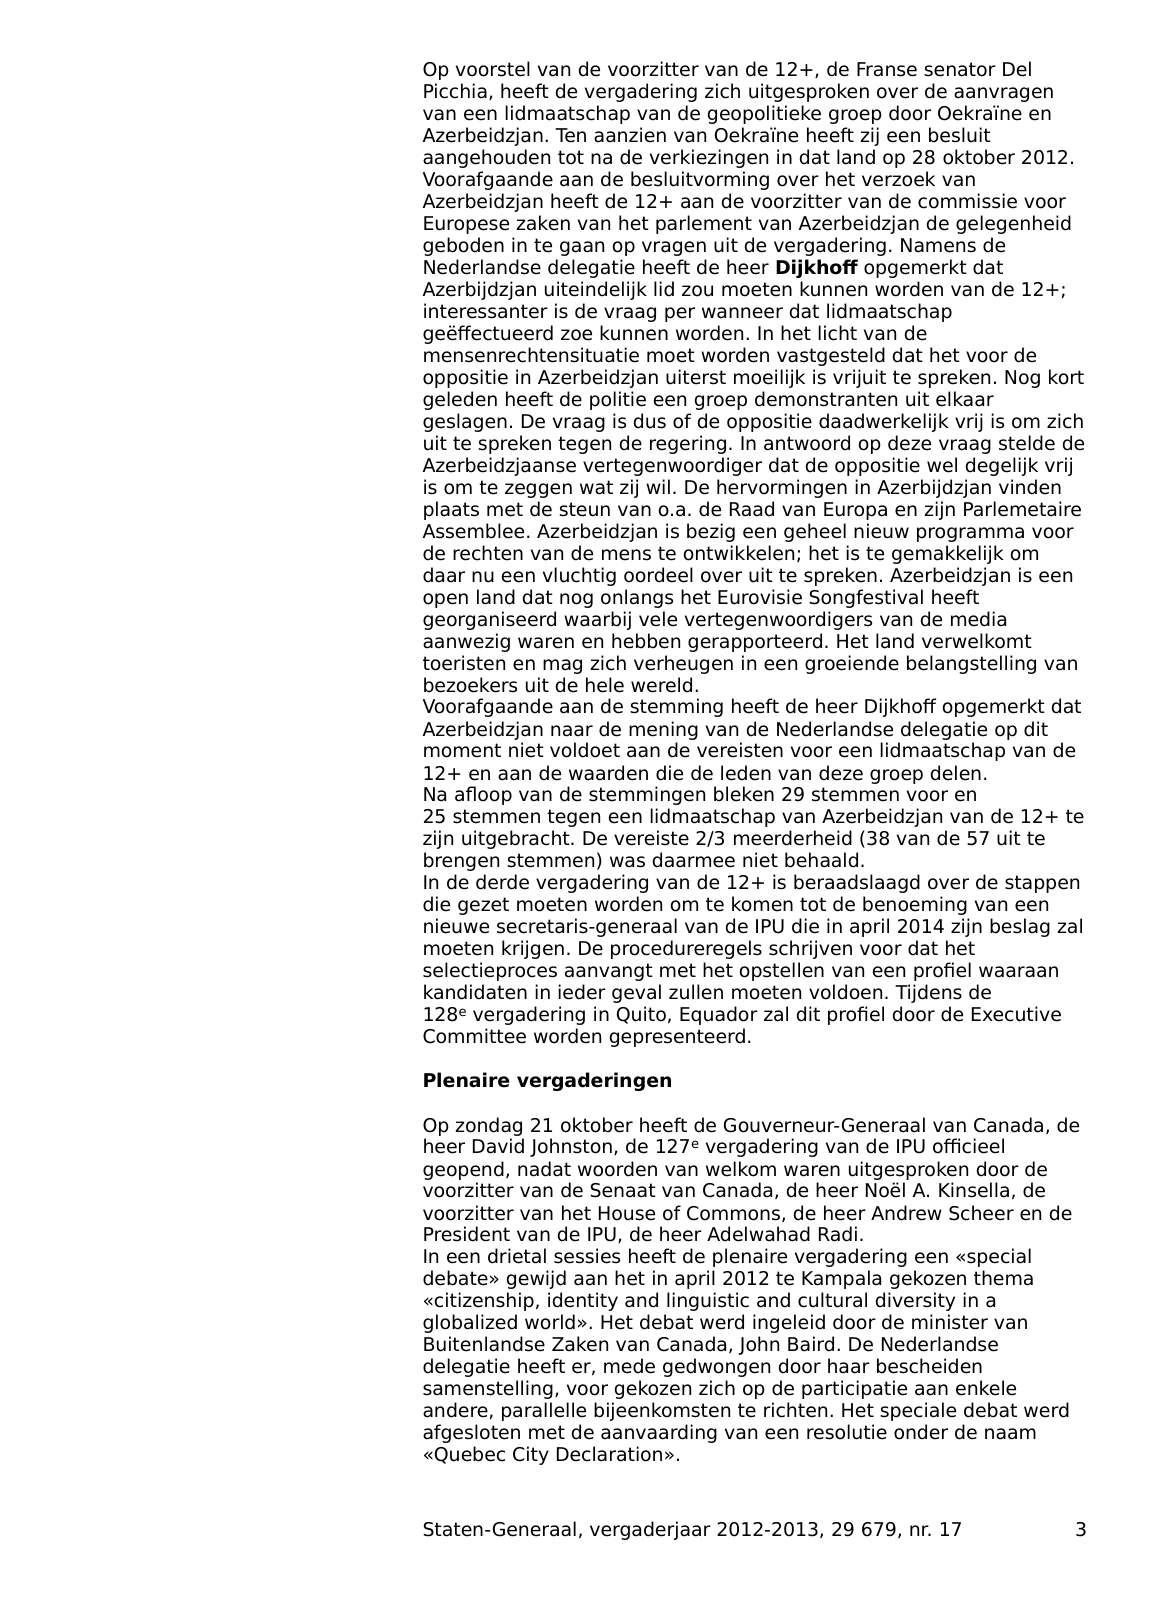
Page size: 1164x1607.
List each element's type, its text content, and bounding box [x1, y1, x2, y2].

text Na afloop van de stemmingen bleken 29 stemmen voor en 25 stemmen tegen een lidmaatschap van Azerbeidzjan van de 12+ te zijn uitgebracht. De vereiste 2/3 meerderheid (38 van de 57 uit te brengen stemmen) was daarmee niet behaald. [422, 784, 1087, 872]
text Voorafgaande aan de stemming heeft de heer Dijkhoff opgemerkt dat Azerbeidzjan naar de mening van de Nederlandse delegatie op dit moment niet voldoet aan de vereisten voor een lidmaatschap van de 12+ en aan de waarden die de leden van deze groep delen. [422, 696, 1087, 784]
text Op zondag 21 oktober heeft de Gouverneur-Generaal van Canada, de heer David Johnston, de 127e vergadering van de IPU officieel geopend, nadat woorden van welkom waren uitgesproken door de voorzitter van de Senaat van Canada, de heer Noël A. Kinsella, de voorzitter van het House of Commons, de heer Andrew Scheer en de President van de IPU, de heer Adelwahad Radi. [422, 1114, 1087, 1246]
text In een drietal sessies heeft de plenaire vergadering een «special debate» gewijd aan het in april 2012 te Kampala gekozen thema «citizenship, identity and linguistic and cultural diversity in a globalized world». Het debat werd ingeleid door de minister van Buitenlandse Zaken van Canada, John Baird. De Nederlandse delegatie heeft er, mede gedwongen door haar bescheiden samenstelling, voor gekozen zich op de participatie aan enkele andere, parallelle bijeenkomsten te richten. Het speciale debat werd afgesloten met de aanvaarding van een resolutie onder de naam «Quebec City Declaration». [422, 1246, 1087, 1466]
text In de derde vergadering van de 12+ is beraadslaagd over de stappen die gezet moeten worden om te komen tot de benoeming van een nieuwe secretaris-generaal van de IPU die in april 2014 zijn beslag zal moeten krijgen. De procedureregels schrijven voor dat het selectieproces aanvangt met het opstellen van een profiel waaraan kandidaten in ieder geval zullen moeten voldoen. Tijdens de 128e vergadering in Quito, Equador zal dit profiel door de Executive Committee worden gepresenteerd. [422, 872, 1087, 1048]
text Op voorstel van de voorzitter van de 12+, de Franse senator Del Picchia, heeft de vergadering zich uitgesproken over de aanvragen van een lidmaatschap van de geopolitieke groep door Oekraïne en Azerbeidzjan. Ten aanzien van Oekraïne heeft zij een besluit aangehouden tot na de verkiezingen in dat land op 28 oktober 2012. Voorafgaande aan de besluitvorming over het verzoek van Azerbeidzjan heeft de 12+ aan de voorzitter van de commissie voor Europese zaken van het parlement van Azerbeidzjan de gelegenheid geboden in te gaan op vragen uit de vergadering. Namens de Nederlandse delegatie heeft de heer Dijkhoff opgemerkt dat Azerbijdzjan uiteindelijk lid zou moeten kunnen worden van de 12+; interessanter is de vraag per wanneer dat lidmaatschap geëffectueerd zoe kunnen worden. In het licht van de mensenrechtensituatie moet worden vastgesteld dat het voor de oppositie in Azerbeidzjan uiterst moeilijk is vrijuit te spreken. Nog kort geleden heeft de politie een groep demonstranten uit elkaar geslagen. De vraag is dus of de oppositie daadwerkelijk vrij is om zich uit te spreken tegen de regering. In antwoord op deze vraag stelde de Azerbeidzjaanse vertegenwoordiger dat de oppositie wel degelijk vrij is om te zeggen wat zij wil. De hervormingen in Azerbijdzjan vinden plaats met de steun van o.a. de Raad van Europa en zijn Parlemetaire Assemblee. Azerbeidzjan is bezig een geheel nieuw programma voor de rechten van de mens te ontwikkelen; het is te gemakkelijk om daar nu een vluchtig oordeel over uit te spreken. Azerbeidzjan is een open land dat nog onlangs het Eurovisie Songfestival heeft georganiseerd waarbij vele vertegenwoordigers van de media aanwezig waren en hebben gerapporteerd. Het land verwelkomt toeristen en mag zich verheugen in een groeiende belangstelling van bezoekers uit de hele wereld. [422, 59, 1087, 696]
subtitle Plenaire vergaderingen [422, 1070, 1087, 1092]
